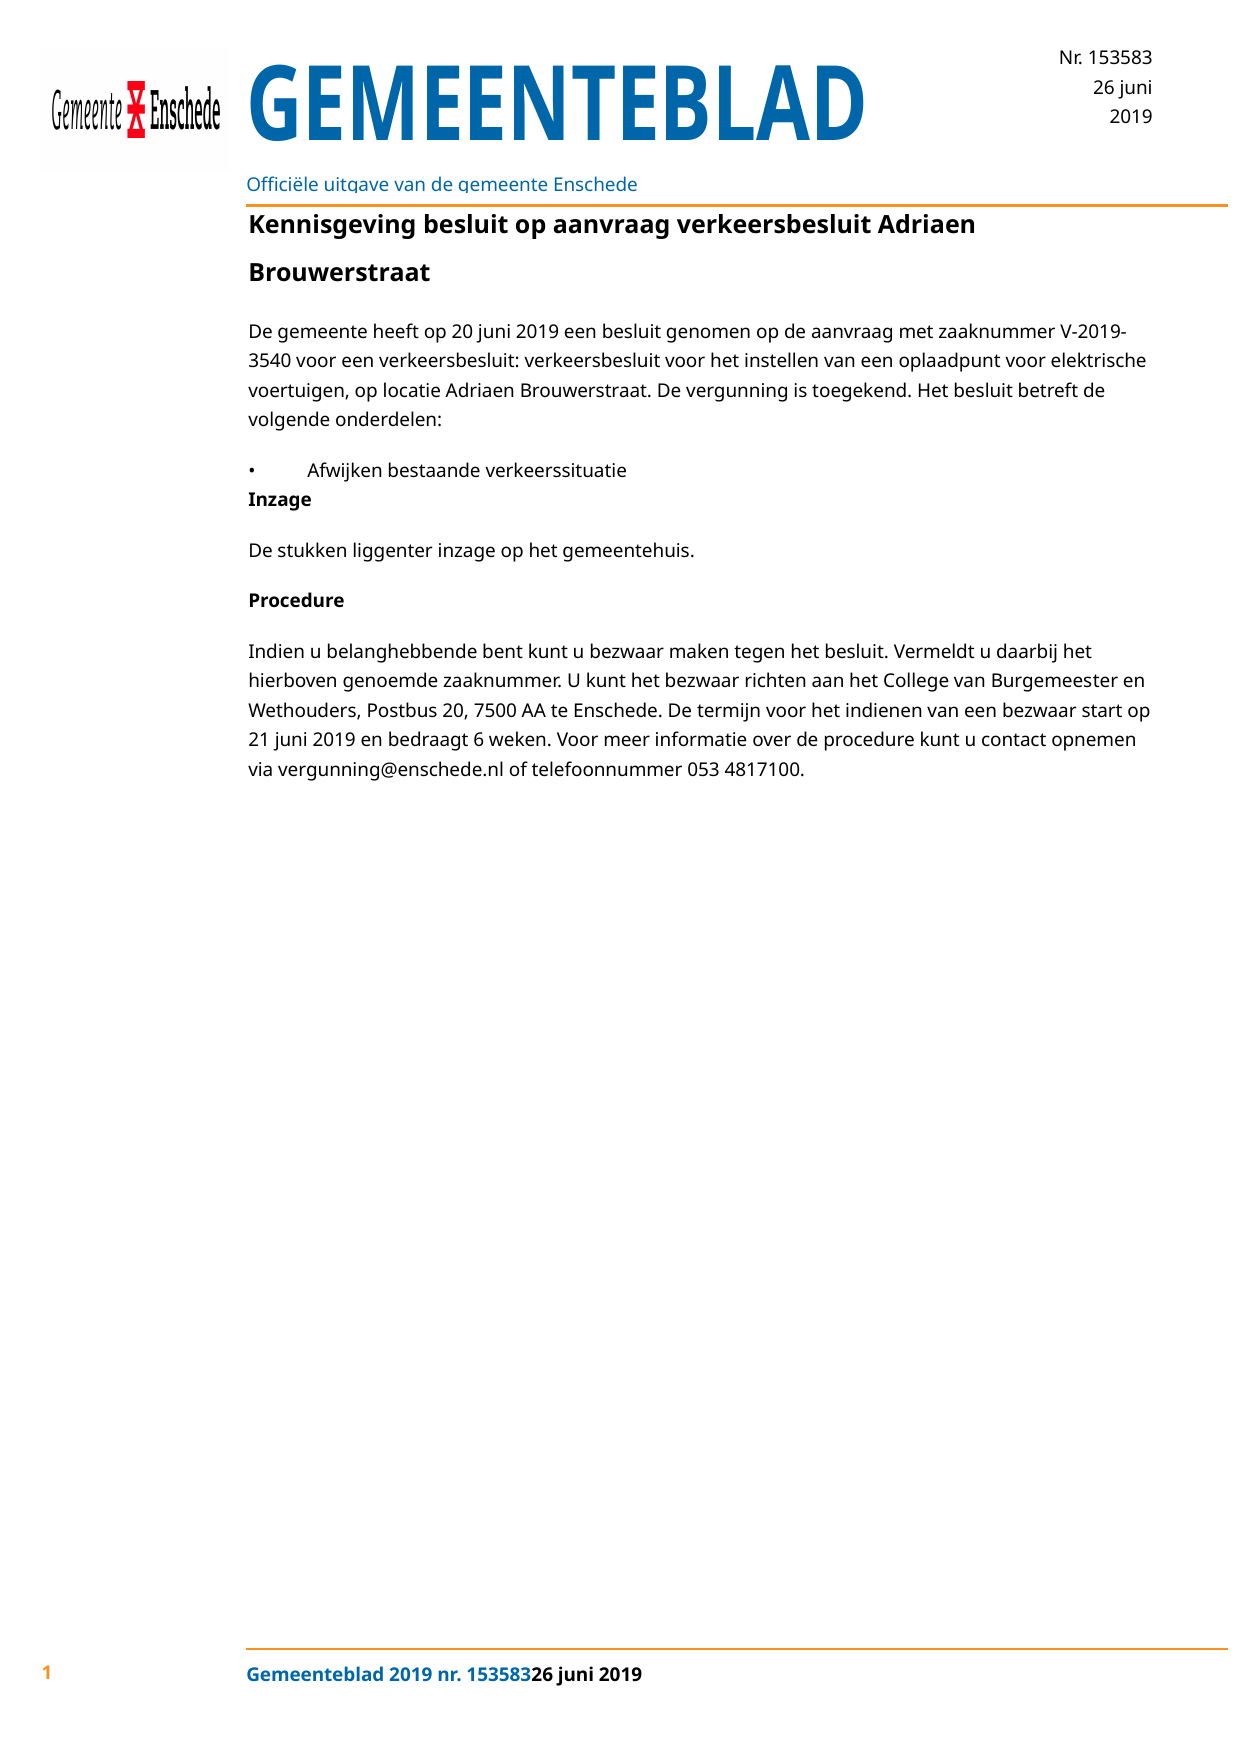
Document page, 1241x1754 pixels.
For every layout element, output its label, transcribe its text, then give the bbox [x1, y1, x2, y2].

text De stukken liggenter inzage op het gemeentehuis. [248, 537, 1152, 563]
text Indien u belanghebbende bent kunt u bezwaar maken tegen het besluit. Vermeldt u daarbij het hierboven genoemde zaaknummer. U kunt het bezwaar richten aan het College van Burgemees­ter en Wethouders, Postbus 20, 7500 AA te Enschede. De termijn voor het indienen van een bezwaar start op 21 juni 2019 en bedraagt 6 weken. Voor meer informatie over de procedure kunt u contact opnemen via vergunning@enschede.nl of telefoonnummer 053 4817100. [248, 638, 1152, 782]
text Inzage [248, 487, 1152, 512]
picture [41, 47, 231, 172]
list Afwijken bestaande verkeerssituatie [248, 457, 1152, 483]
text De gemeente heeft op 20 juni 2019 een besluit genomen op de aanvraag met zaaknummer V-2019-3540 voor een verkeersbesluit: verkeersbesluit voor het instellen van een oplaadpunt voor elektrische voertuigen, op locatie Adriaen Brouwerstraat. De vergunning is toegekend. Het besluit betreft de volgende onderdelen: [248, 318, 1152, 432]
text Kennisgeving besluit op aanvraag verkeersbesluit Adriaen Brouwerstraat [248, 207, 1152, 288]
text Procedure [248, 587, 1152, 613]
